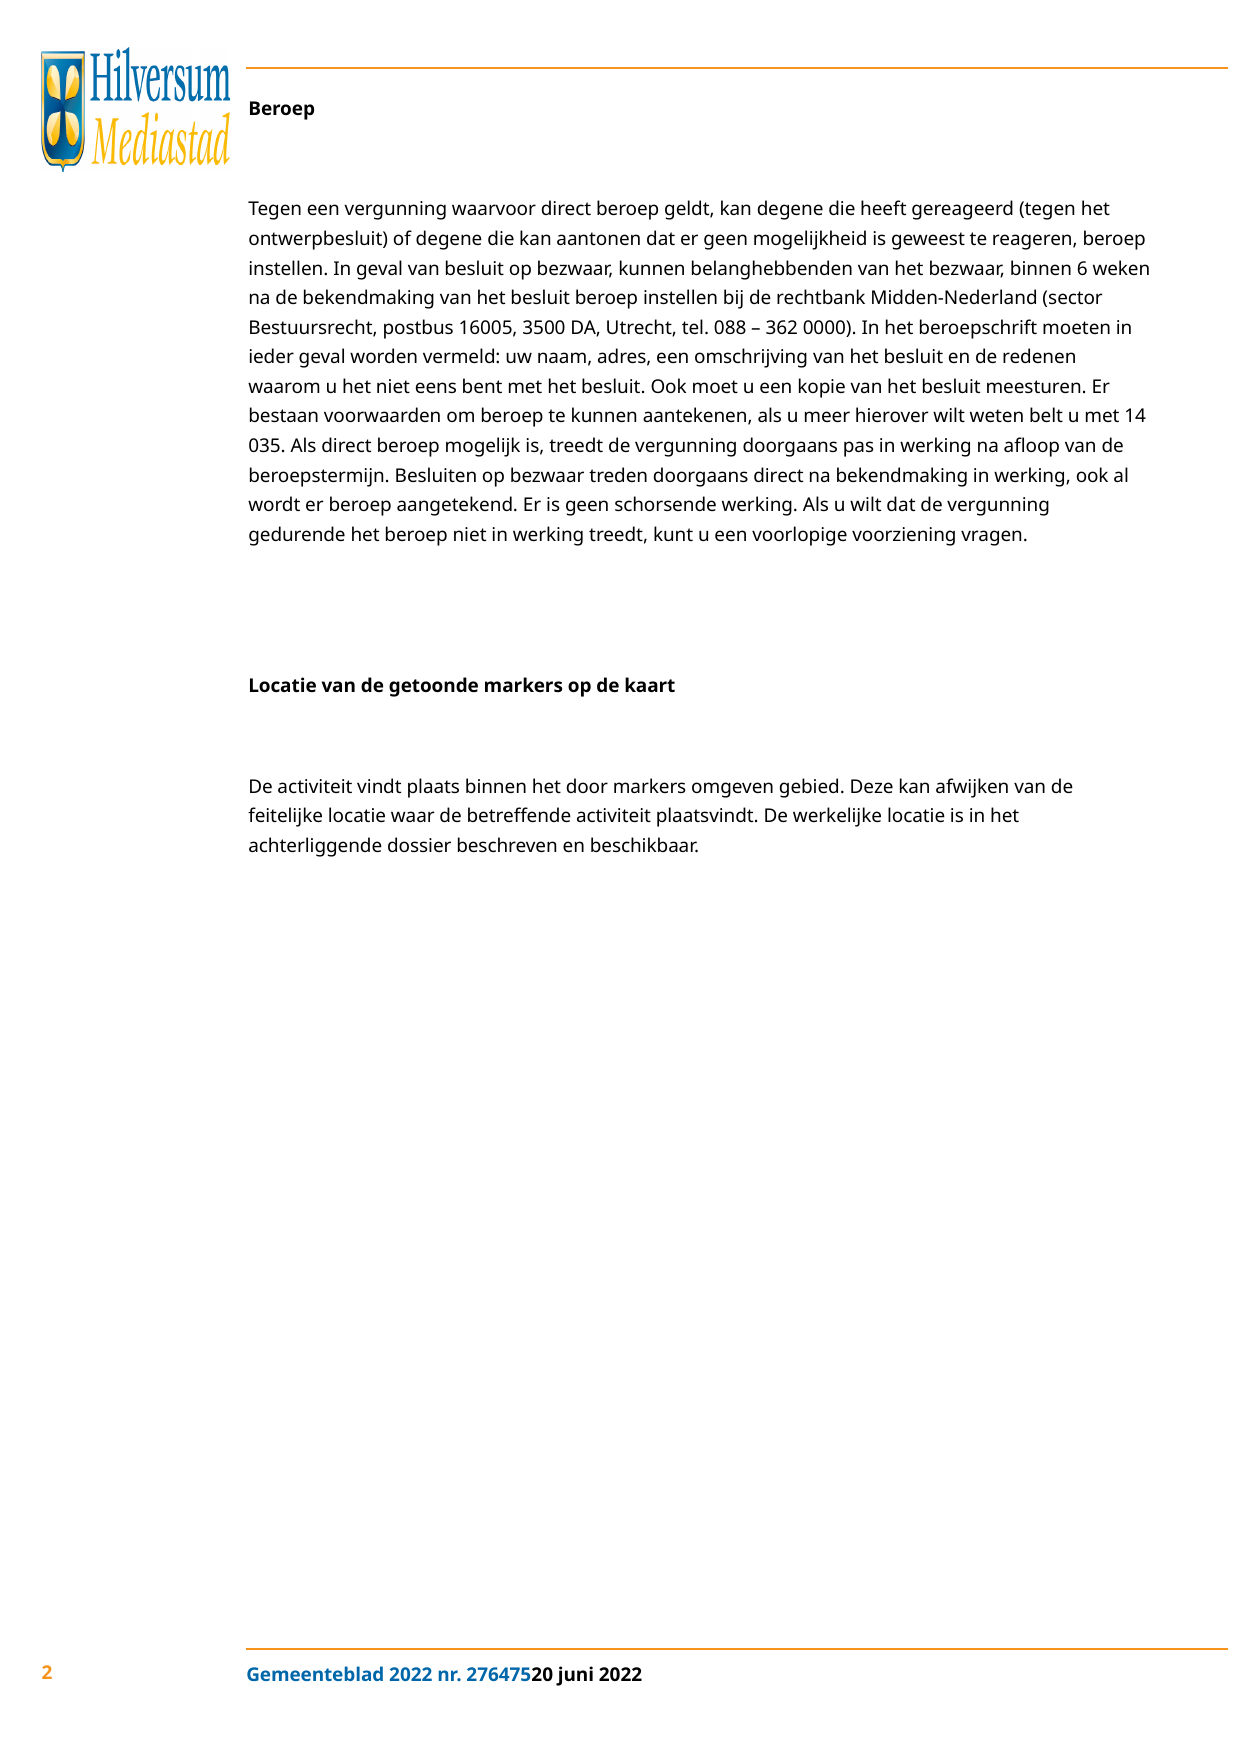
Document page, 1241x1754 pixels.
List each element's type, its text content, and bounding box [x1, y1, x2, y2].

text Locatie van de getoonde markers op de kaart [248, 672, 1152, 698]
text Tegen een vergunning waarvoor direct beroep geldt, kan degene die heeft gereageerd (tegen het ontwerpbesluit) of degene die kan aantonen dat er geen mogelijkheid is geweest te reageren, beroep instellen. In geval van besluit op bezwaar, kunnen belanghebbenden van het bezwaar, binnen 6 weken na de bekendmaking van het besluit beroep instellen bij de rechtbank Midden-Nederland (sector Bestuursrecht, postbus 16005, 3500 DA, Utrecht, tel. 088 – 362 0000). In het beroepschrift moeten in ieder geval worden vermeld: uw naam, adres, een omschrijving van het besluit en de redenen waarom u het niet eens bent met het besluit. Ook moet u een kopie van het besluit meesturen. Er bestaan voorwaarden om beroep te kunnen aantekenen, als u meer hierover wilt weten belt u met 14 035. Als direct beroep mogelijk is, treedt de vergunning doorgaans pas in werking na afloop van de beroepstermijn. Besluiten op bezwaar treden doorgaans direct na bekendmaking in werking, ook al wordt er beroep aangetekend. Er is geen schorsende werking. Als u wilt dat de vergunning gedurende het beroep niet in werking treedt, kunt u een voorlopige voorziening vragen. [248, 196, 1152, 547]
text Beroep [248, 95, 1152, 121]
text De activiteit vindt plaats binnen het door markers omgeven gebied. Deze kan afwijken van de feitelijke locatie waar de betreffende activiteit plaatsvindt. De werkelijke locatie is in het achterliggende dossier beschreven en beschikbaar. [248, 773, 1152, 858]
picture [41, 47, 231, 172]
